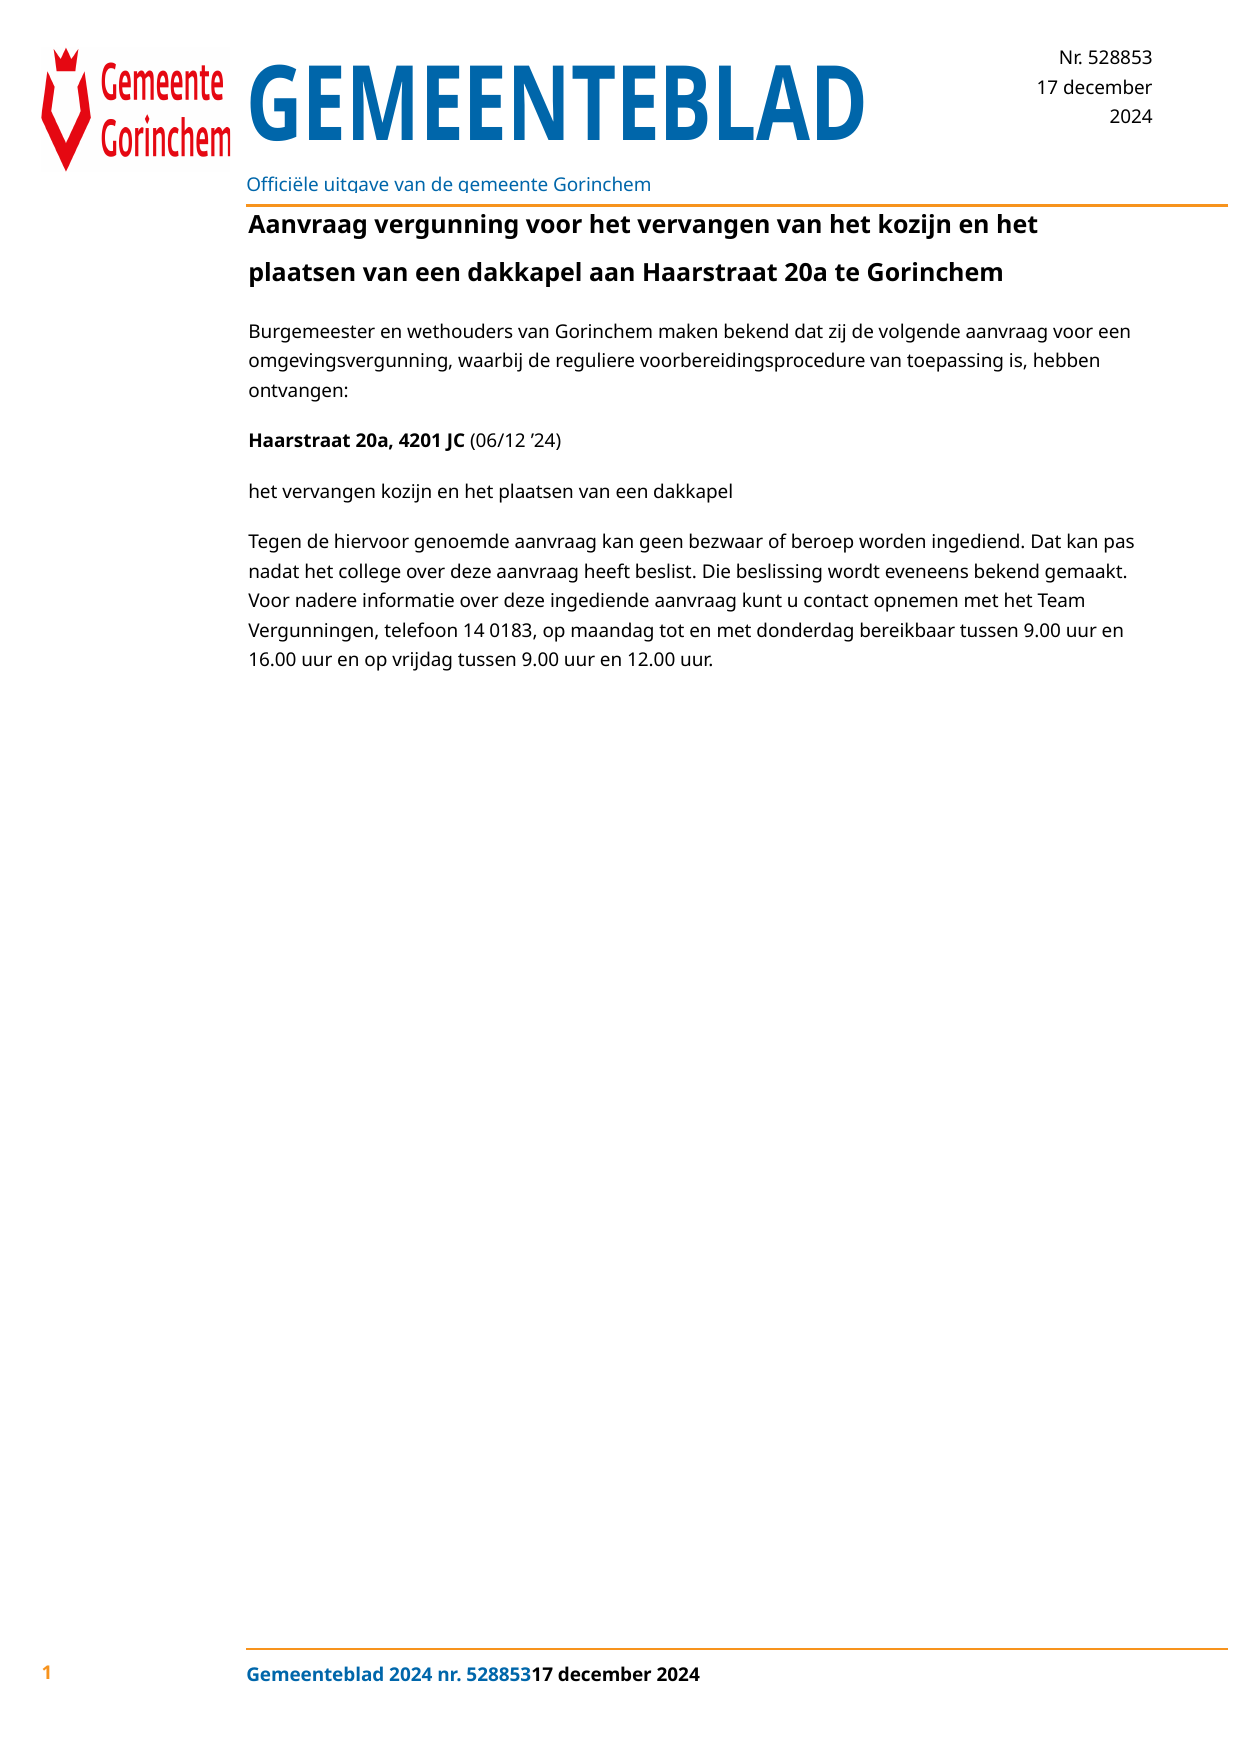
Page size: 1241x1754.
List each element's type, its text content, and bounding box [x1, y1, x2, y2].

text Haarstraat 20a, 4201 JC (06/12 ’24) [248, 427, 1152, 453]
text Aanvraag vergunning voor het vervangen van het kozijn en het plaatsen van een dakkapel aan Haarstraat 20a te Gorinchem [248, 207, 1152, 288]
text het vervangen kozijn en het plaatsen van een dakkapel [248, 478, 1152, 504]
text Burgemeester en wethouders van Gorinchem maken bekend dat zij de volgende aanvraag voor een omgevingsvergunning, waarbij de reguliere voorbereidingsprocedure van toepassing is, hebben ontvangen: [248, 318, 1152, 403]
text Tegen de hiervoor genoemde aanvraag kan geen bezwaar of beroep worden ingediend. Dat kan pas nadat het college over deze aanvraag heeft beslist. Die beslissing wordt eveneens bekend gemaakt. Voor nadere informatie over deze ingediende aanvraag kunt u contact opnemen met het Team Vergunningen, telefoon 14 0183, op maandag tot en met donderdag bereikbaar tussen 9.00 uur en 16.00 uur en op vrijdag tussen 9.00 uur en 12.00 uur. [248, 528, 1152, 672]
picture [41, 47, 231, 172]
